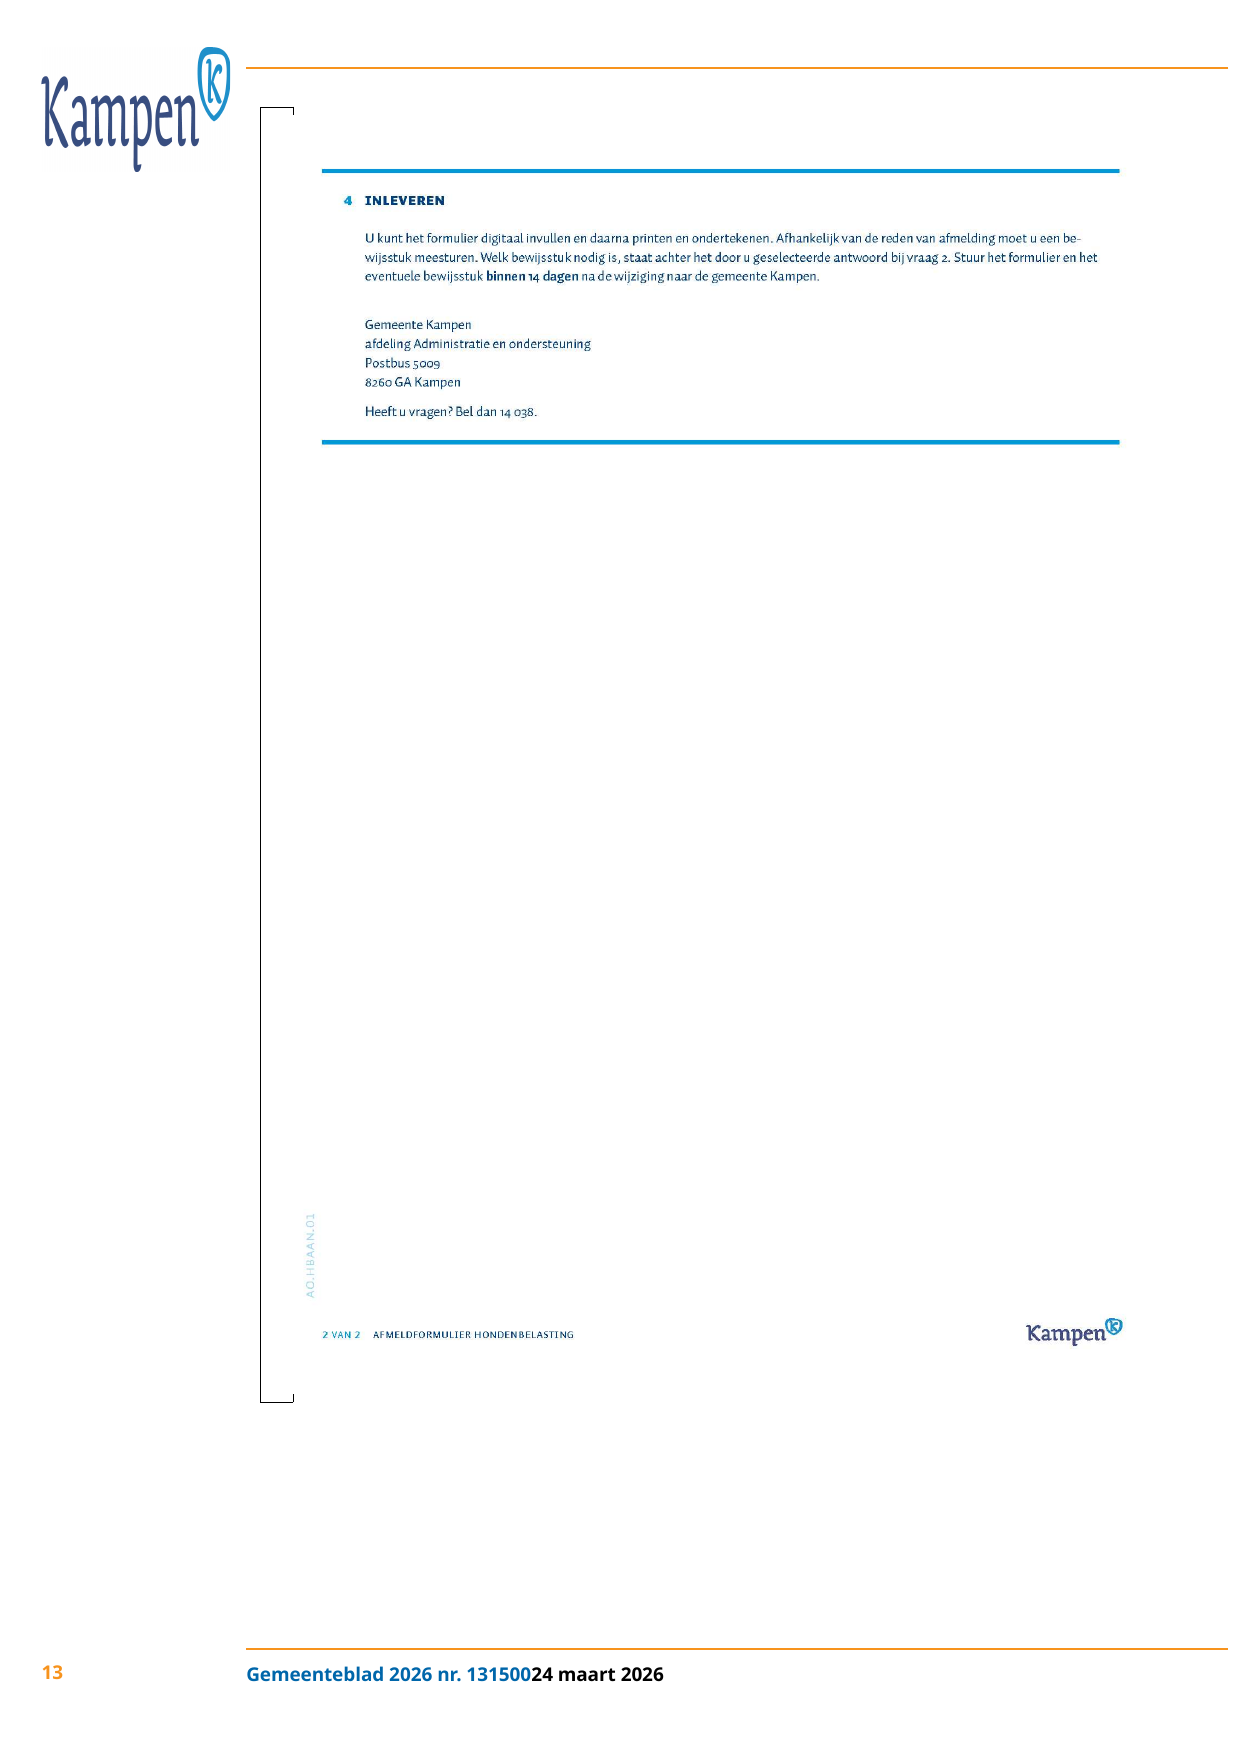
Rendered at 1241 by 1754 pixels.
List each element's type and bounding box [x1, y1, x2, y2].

picture [41, 47, 231, 172]
picture [268, 115, 1173, 1394]
